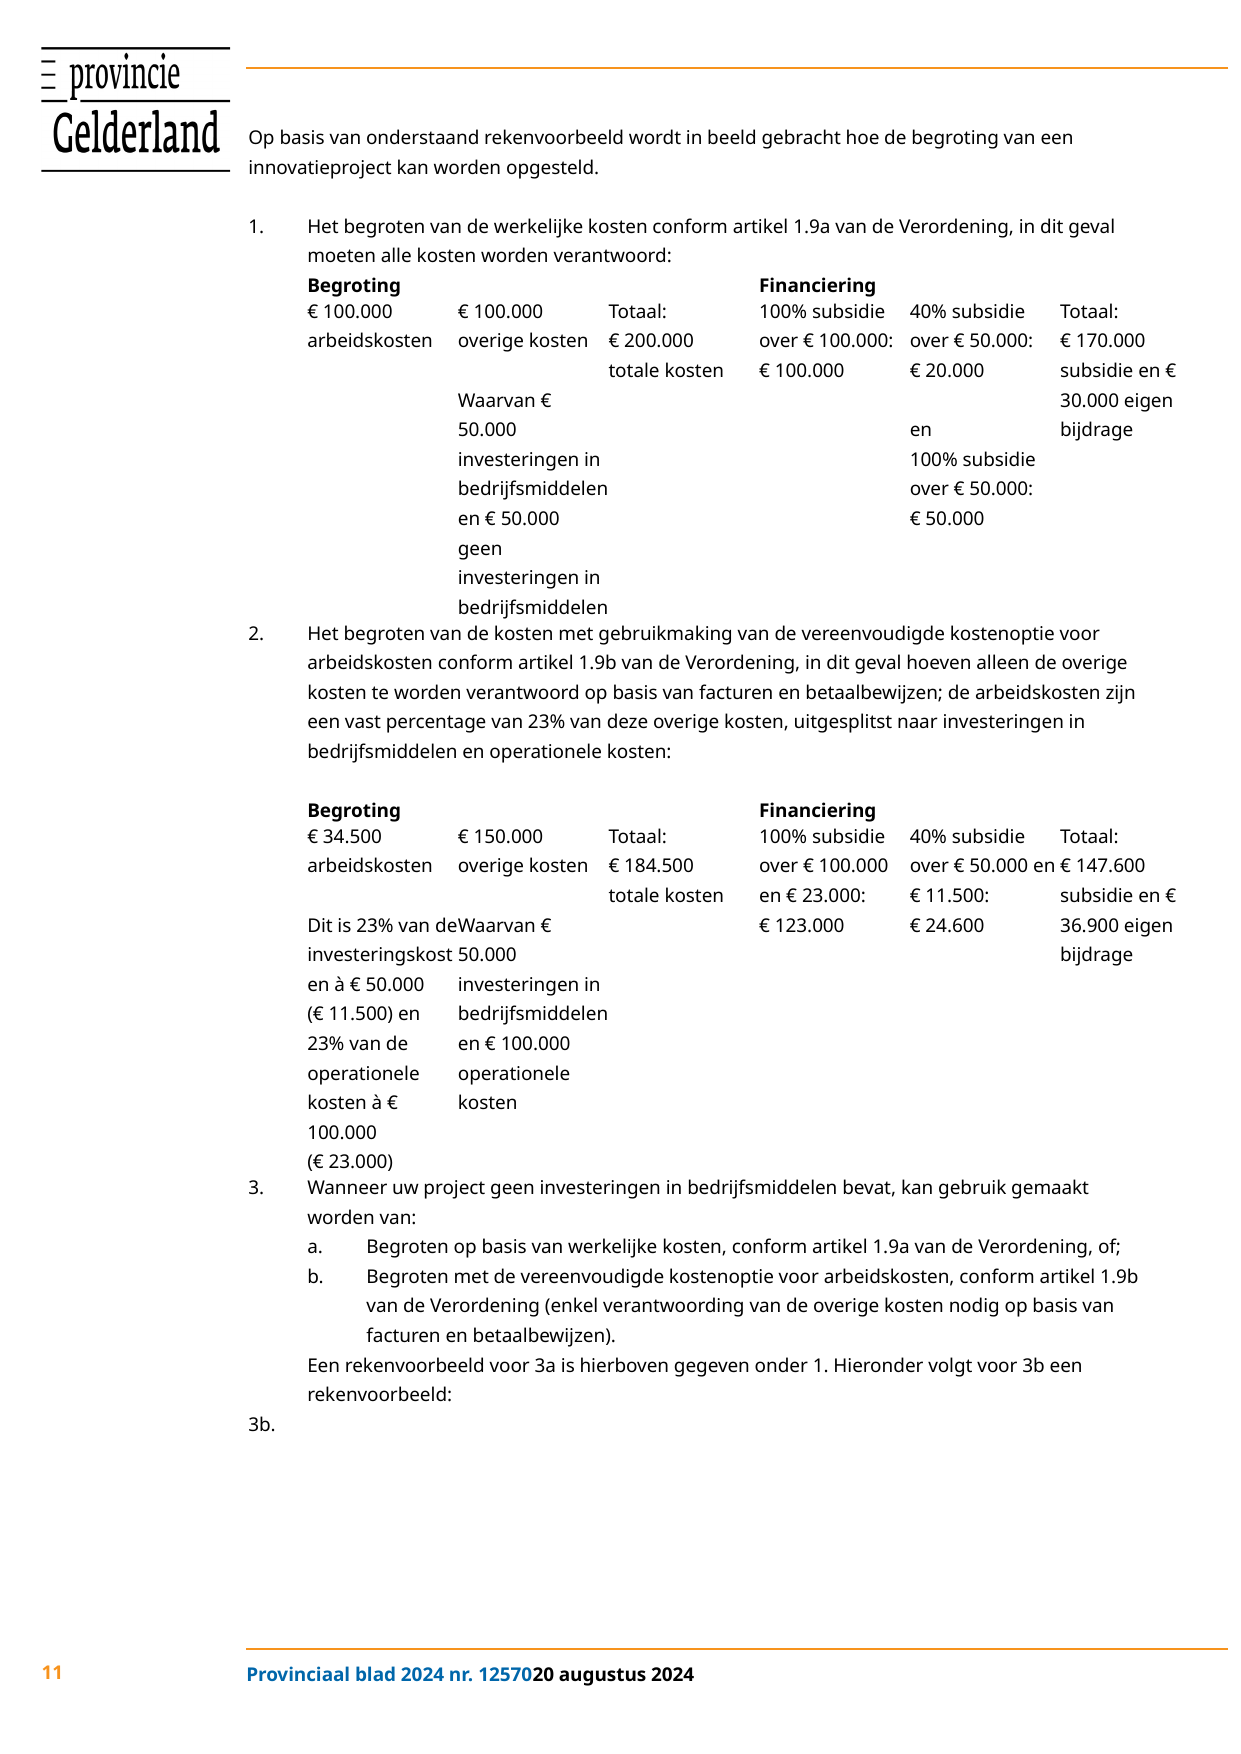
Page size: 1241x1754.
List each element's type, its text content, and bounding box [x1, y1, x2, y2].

list Het begroten van de werkelijke kosten conform artikel 1.9a van de Verordening, in dit geval moeten alle kosten worden verantwoord: [248, 213, 1152, 268]
table_header Begroting [307, 273, 458, 298]
table_cell € 150.000 overige kosten Waarvan € 50.000 investeringen in bedrijfsmiddelen en € 100.000 operationele kosten [458, 823, 608, 1174]
table_header [1060, 798, 1211, 823]
table_header [1060, 273, 1211, 298]
table_header Begroting [307, 798, 458, 823]
table_cell Totaal: € 200.000 totale kosten [608, 298, 759, 620]
table_header Financiering [759, 798, 909, 823]
list Begroten met de vereenvoudigde kostenoptie voor arbeidskosten, conform artikel 1.9b van de Verordening (enkel verantwoording van de overige kosten nodig op basis van facturen en betaalbewijzen). [307, 1263, 1152, 1348]
table_cell € 100.000 overige kosten Waarvan € 50.000 investeringen in bedrijfsmiddelen en € 50.000 geen investeringen in bedrijfsmiddelen [458, 298, 608, 620]
table_cell 100% subsidie over € 100.000: € 100.000 [759, 298, 909, 620]
table_cell 40% subsidie over € 50.000 en € 11.500: € 24.600 [910, 823, 1060, 1174]
table_cell Totaal: € 170.000 subsidie en € 30.000 eigen bijdrage [1060, 298, 1211, 620]
table_cell € 100.000 arbeidskosten [307, 298, 458, 620]
table_cell 40% subsidie over € 50.000: € 20.000 en 100% subsidie over € 50.000: € 50.000 [910, 298, 1060, 620]
list Wanneer uw project geen investeringen in bedrijfsmiddelen bevat, kan gebruik gemaakt worden van: [248, 1174, 1152, 1230]
table_header [910, 798, 1060, 823]
table_cell Totaal: € 184.500 totale kosten [608, 823, 759, 1174]
table_header [608, 273, 759, 298]
table_header [910, 273, 1060, 298]
list Een rekenvoorbeeld voor 3a is hierboven gegeven onder 1. Hieronder volgt voor 3b een rekenvoorbeeld: [248, 1352, 1152, 1407]
list Het begroten van de kosten met gebruikmaking van de vereenvoudigde kostenoptie voor arbeidskosten conform artikel 1.9b van de Verordening, in dit geval hoeven alleen de overige kosten te worden verantwoord op basis van facturen en betaalbewijzen; de arbeidskosten zijn een vast percentage van 23% van deze overige kosten, uitgesplitst naar investeringen in bedrijfsmiddelen en operationele kosten: [248, 620, 1152, 764]
text Op basis van onderstaand rekenvoorbeeld wordt in beeld gebracht hoe de begroting van een innovatieproject kan worden opgesteld. [248, 124, 1152, 180]
table_header [458, 798, 608, 823]
picture [41, 47, 231, 172]
list Begroten op basis van werkelijke kosten, conform artikel 1.9a van de Verordening, of; [307, 1233, 1152, 1259]
table_cell Totaal: € 147.600 subsidie en € 36.900 eigen bijdrage [1060, 823, 1211, 1174]
table_cell 100% subsidie over € 100.000 en € 23.000: € 123.000 [759, 823, 909, 1174]
table_header [608, 798, 759, 823]
table_header Financiering [759, 273, 909, 298]
table_cell € 34.500 arbeidskosten Dit is 23% van de investeringskosten à € 50.000 (€ 11.500) en 23% van de operationele kosten à € 100.000 (€ 23.000) [307, 823, 458, 1174]
table_header [458, 273, 608, 298]
